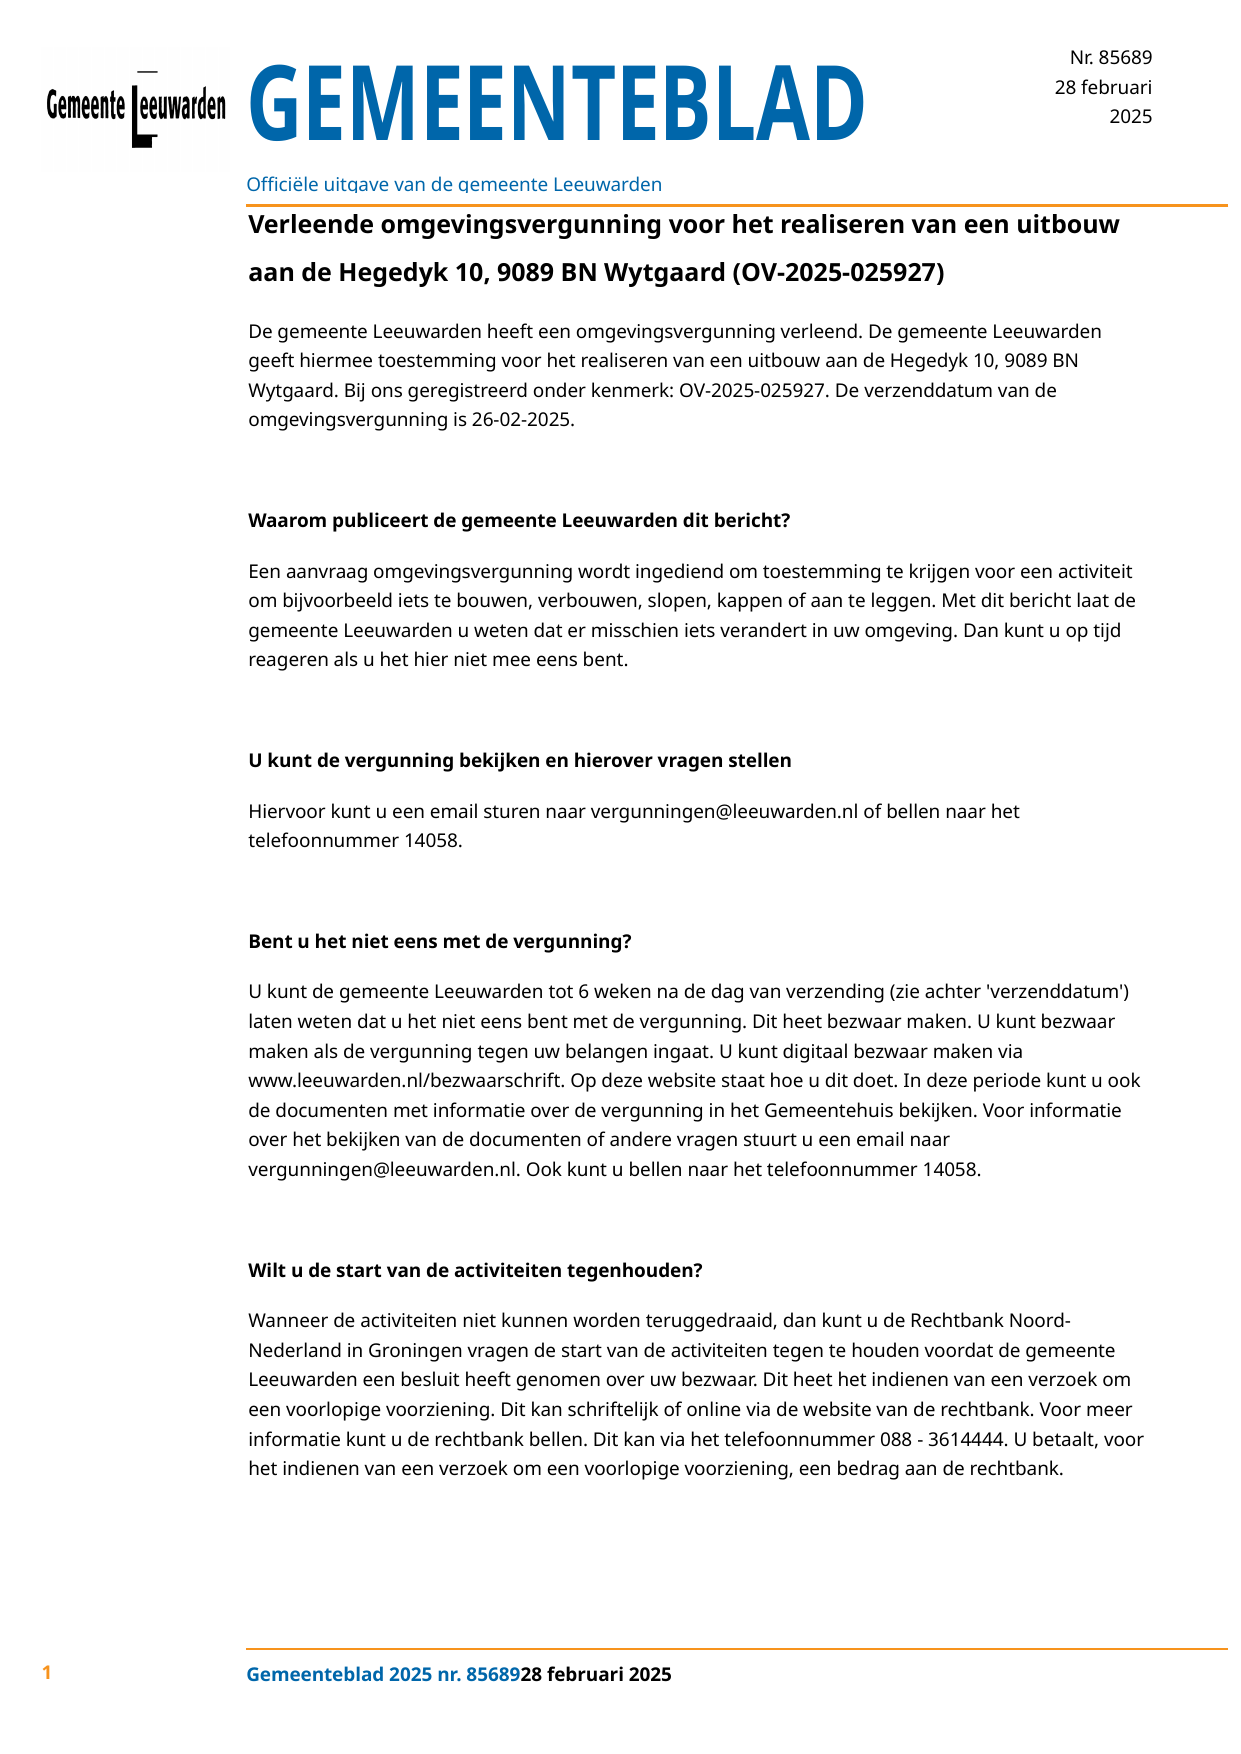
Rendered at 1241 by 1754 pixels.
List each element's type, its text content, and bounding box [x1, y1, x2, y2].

text De gemeente Leeuwarden heeft een omgevingsvergunning verleend. De gemeente Leeuwarden geeft hiermee toestemming voor het realiseren van een uitbouw aan de Hegedyk 10, 9089 BN Wytgaard. Bij ons geregistreerd onder kenmerk: OV-2025-025927. De verzenddatum van de omgevingsvergunning is 26-02-2025. [248, 318, 1152, 432]
text Verleende omgevingsvergunning voor het realiseren van een uitbouw aan de Hegedyk 10, 9089 BN Wytgaard (OV-2025-025927) [248, 207, 1152, 288]
text U kunt de gemeente Leeuwarden tot 6 weken na de dag van verzending (zie achter 'verzenddatum') laten weten dat u het niet eens bent met de vergunning. Dit heet bezwaar maken. U kunt bezwaar maken als de vergunning tegen uw belangen ingaat. U kunt digitaal bezwaar maken via www.leeuwarden.nl/bezwaarschrift. Op deze website staat hoe u dit doet. In deze periode kunt u ook de documenten met informatie over de vergunning in het Gemeentehuis bekijken. Voor informatie over het bekijken van de documenten of andere vragen stuurt u een email naar vergunningen@leeuwarden.nl. Ook kunt u bellen naar het telefoonnummer 14058. [248, 979, 1152, 1182]
text Hiervoor kunt u een email sturen naar vergunningen@leeuwarden.nl of bellen naar het telefoonnummer 14058. [248, 798, 1152, 853]
text Wanneer de activiteiten niet kunnen worden teruggedraaid, dan kunt u de Rechtbank Noord-Nederland in Groningen vragen de start van de activiteiten tegen te houden voordat de gemeente Leeuwarden een besluit heeft genomen over uw bezwaar. Dit heet het indienen van een verzoek om een voorlopige voorziening. Dit kan schriftelijk of online via de website van de rechtbank. Voor meer informatie kunt u de rechtbank bellen. Dit kan via het telefoonnummer 088 - 3614444. U betaalt, voor het indienen van een verzoek om een voorlopige voorziening, een bedrag aan de rechtbank. [248, 1307, 1152, 1481]
picture [41, 47, 231, 172]
text Een aanvraag omgevingsvergunning wordt ingediend om toestemming te krijgen voor een activiteit om bijvoorbeeld iets te bouwen, verbouwen, slopen, kappen of aan te leggen. Met dit bericht laat de gemeente Leeuwarden u weten dat er misschien iets verandert in uw omgeving. Dan kunt u op tijd reageren als u het hier niet mee eens bent. [248, 558, 1152, 672]
text Wilt u de start van de activiteiten tegenhouden? [248, 1257, 1152, 1283]
text Bent u het niet eens met de vergunning? [248, 928, 1152, 954]
text U kunt de vergunning bekijken en hierover vragen stellen [248, 747, 1152, 773]
text Waarom publiceert de gemeente Leeuwarden dit bericht? [248, 507, 1152, 533]
